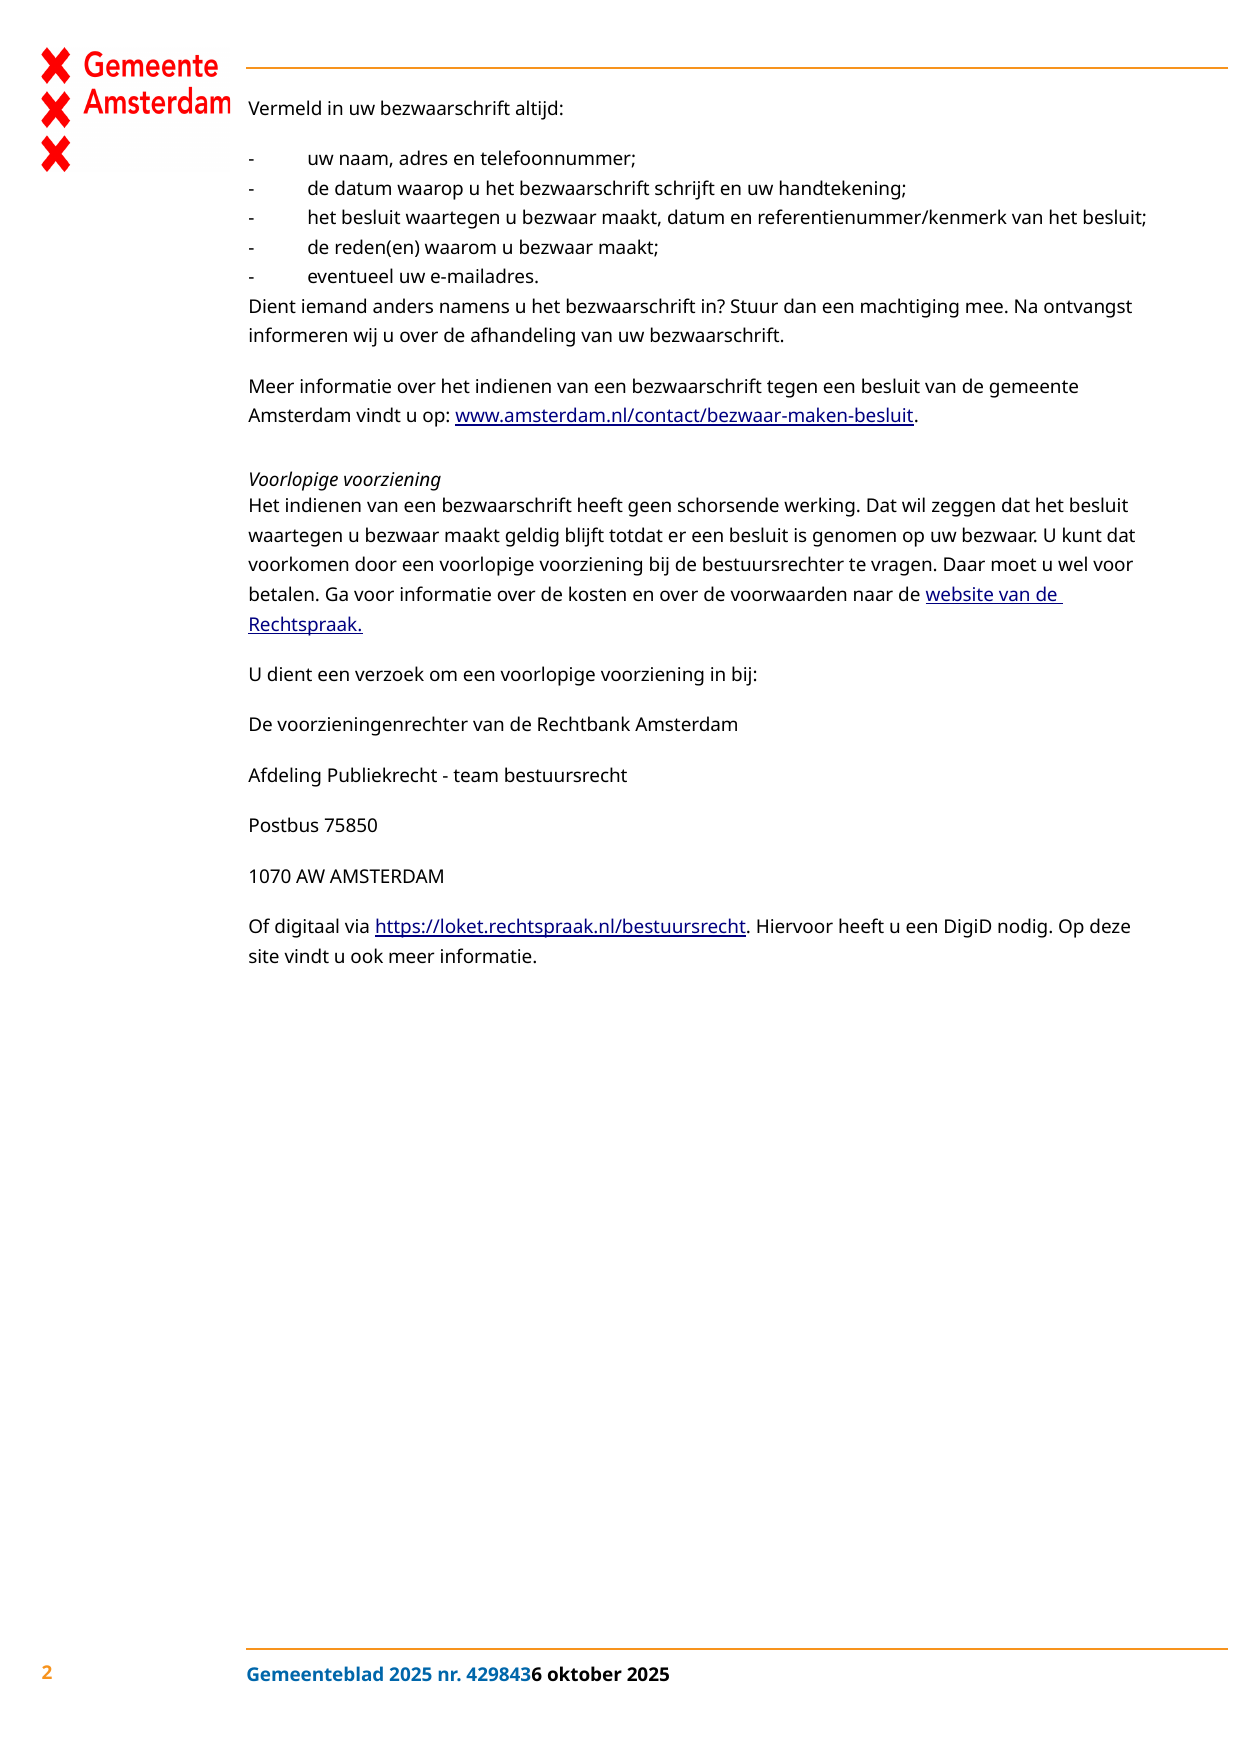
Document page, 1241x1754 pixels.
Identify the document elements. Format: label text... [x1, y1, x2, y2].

text Afdeling Publiekrecht - team bestuursrecht [248, 762, 1152, 788]
text Dient iemand anders namens u het bezwaarschrift in? Stuur dan een machtiging mee. Na ontvangst informeren wij u over de afhandeling van uw bezwaarschrift. [248, 293, 1152, 348]
text Vermeld in uw bezwaarschrift altijd: [248, 95, 1152, 121]
list de reden(en) waarom u bezwaar maakt; [248, 234, 1152, 260]
text Meer informatie over het indienen van een bezwaarschrift tegen een besluit van de gemeente Amsterdam vindt u op: www.amsterdam.nl/contact/bezwaar-maken-besluit. [248, 373, 1152, 428]
picture [41, 47, 231, 172]
list het besluit waartegen u bezwaar maakt, datum en referentienummer/kenmerk van het besluit; [248, 204, 1152, 230]
text Voorlopige voorziening [248, 467, 1152, 492]
list de datum waarop u het bezwaarschrift schrijft en uw handtekening; [248, 175, 1152, 201]
text 1070 AW AMSTERDAM [248, 863, 1152, 888]
text U dient een verzoek om een voorlopige voorziening in bij: [248, 661, 1152, 687]
text De voorzieningenrechter van de Rechtbank Amsterdam [248, 712, 1152, 737]
list eventueel uw e-mailadres. [248, 263, 1152, 289]
text Of digitaal via https://loket.rechtspraak.nl/bestuursrecht. Hiervoor heeft u een DigiD nodig. Op deze site vindt u ook meer informatie. [248, 913, 1152, 968]
text Het indienen van een bezwaarschrift heeft geen schorsende werking. Dat wil zeggen dat het besluit waartegen u bezwaar maakt geldig blijft totdat er een besluit is genomen op uw bezwaar. U kunt dat voorkomen door een voorlopige voorziening bij de bestuursrechter te vragen. Daar moet u wel voor betalen. Ga voor informatie over de kosten en over de voorwaarden naar de website van de Rechtspraak. [248, 492, 1152, 636]
list uw naam, adres en telefoonnummer; [248, 145, 1152, 171]
text Postbus 75850 [248, 812, 1152, 838]
